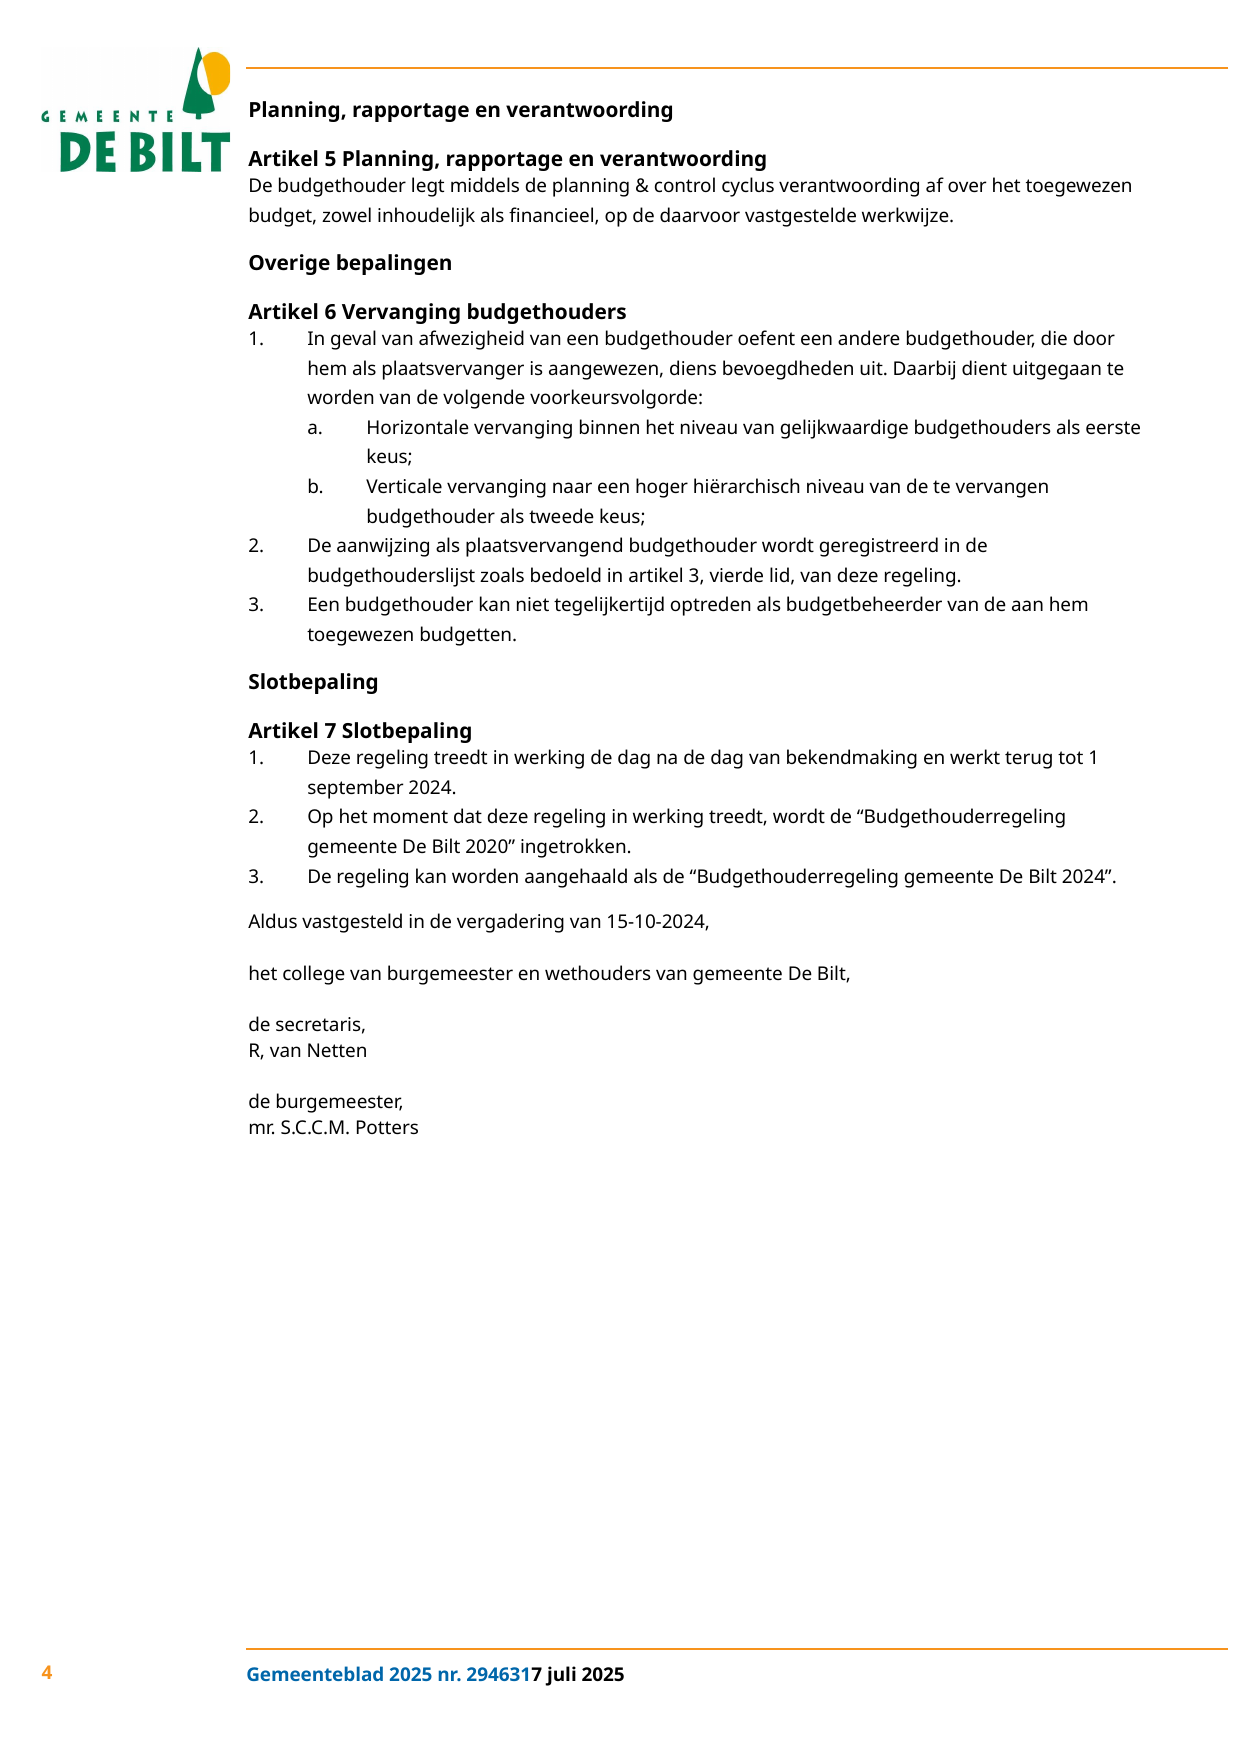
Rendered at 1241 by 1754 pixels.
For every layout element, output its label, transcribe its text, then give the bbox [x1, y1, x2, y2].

text de secretaris, [248, 1011, 1152, 1037]
text Aldus vastgesteld in de vergadering van 15-10-2024, [248, 908, 1152, 934]
text Slotbepaling [248, 667, 1152, 695]
text Planning, rapportage en verantwoording [248, 95, 1152, 123]
text mr. S.C.C.M. Potters [248, 1114, 1152, 1140]
text Artikel 5 Planning, rapportage en verantwoording [248, 144, 1152, 172]
list Een budgethouder kan niet tegelijkertijd optreden als budgetbeheerder van de aan hem toegewezen budgetten. [248, 592, 1152, 647]
list De regeling kan worden aangehaald als de “Budgethouderregeling gemeente De Bilt 2024”. [248, 863, 1152, 889]
text de burgemeester, [248, 1089, 1152, 1114]
picture [41, 47, 231, 172]
text Overige bepalingen [248, 248, 1152, 276]
text het college van burgemeester en wethouders van gemeente De Bilt, [248, 960, 1152, 986]
text R, van Netten [248, 1037, 1152, 1063]
text Artikel 6 Vervanging budgethouders [248, 297, 1152, 325]
text De budgethouder legt middels de planning & control cyclus verantwoording af over het toegewezen budget, zowel inhoudelijk als financieel, op de daarvoor vastgestelde werkwijze. [248, 172, 1152, 228]
list Deze regeling treedt in werking de dag na de dag van bekendmaking en werkt terug tot 1 september 2024. [248, 744, 1152, 800]
list Horizontale vervanging binnen het niveau van gelijkwaardige budgethouders als eerste keus; [307, 414, 1152, 469]
list In geval van afwezigheid van een budgethouder oefent een andere budgethouder, die door hem als plaatsvervanger is aangewezen, diens bevoegdheden uit. Daarbij dient uitgegaan te worden van de volgende voorkeursvolgorde: [248, 325, 1152, 410]
text Artikel 7 Slotbepaling [248, 716, 1152, 744]
list Verticale vervanging naar een hoger hiërarchisch niveau van de te vervangen budgethouder als tweede keus; [307, 473, 1152, 529]
list Op het moment dat deze regeling in werking treedt, wordt de “Budgethouderregeling gemeente De Bilt 2020” ingetrokken. [248, 804, 1152, 859]
list De aanwijzing als plaatsvervangend budgethouder wordt geregistreerd in de budgethouderslijst zoals bedoeld in artikel 3, vierde lid, van deze regeling. [248, 532, 1152, 588]
